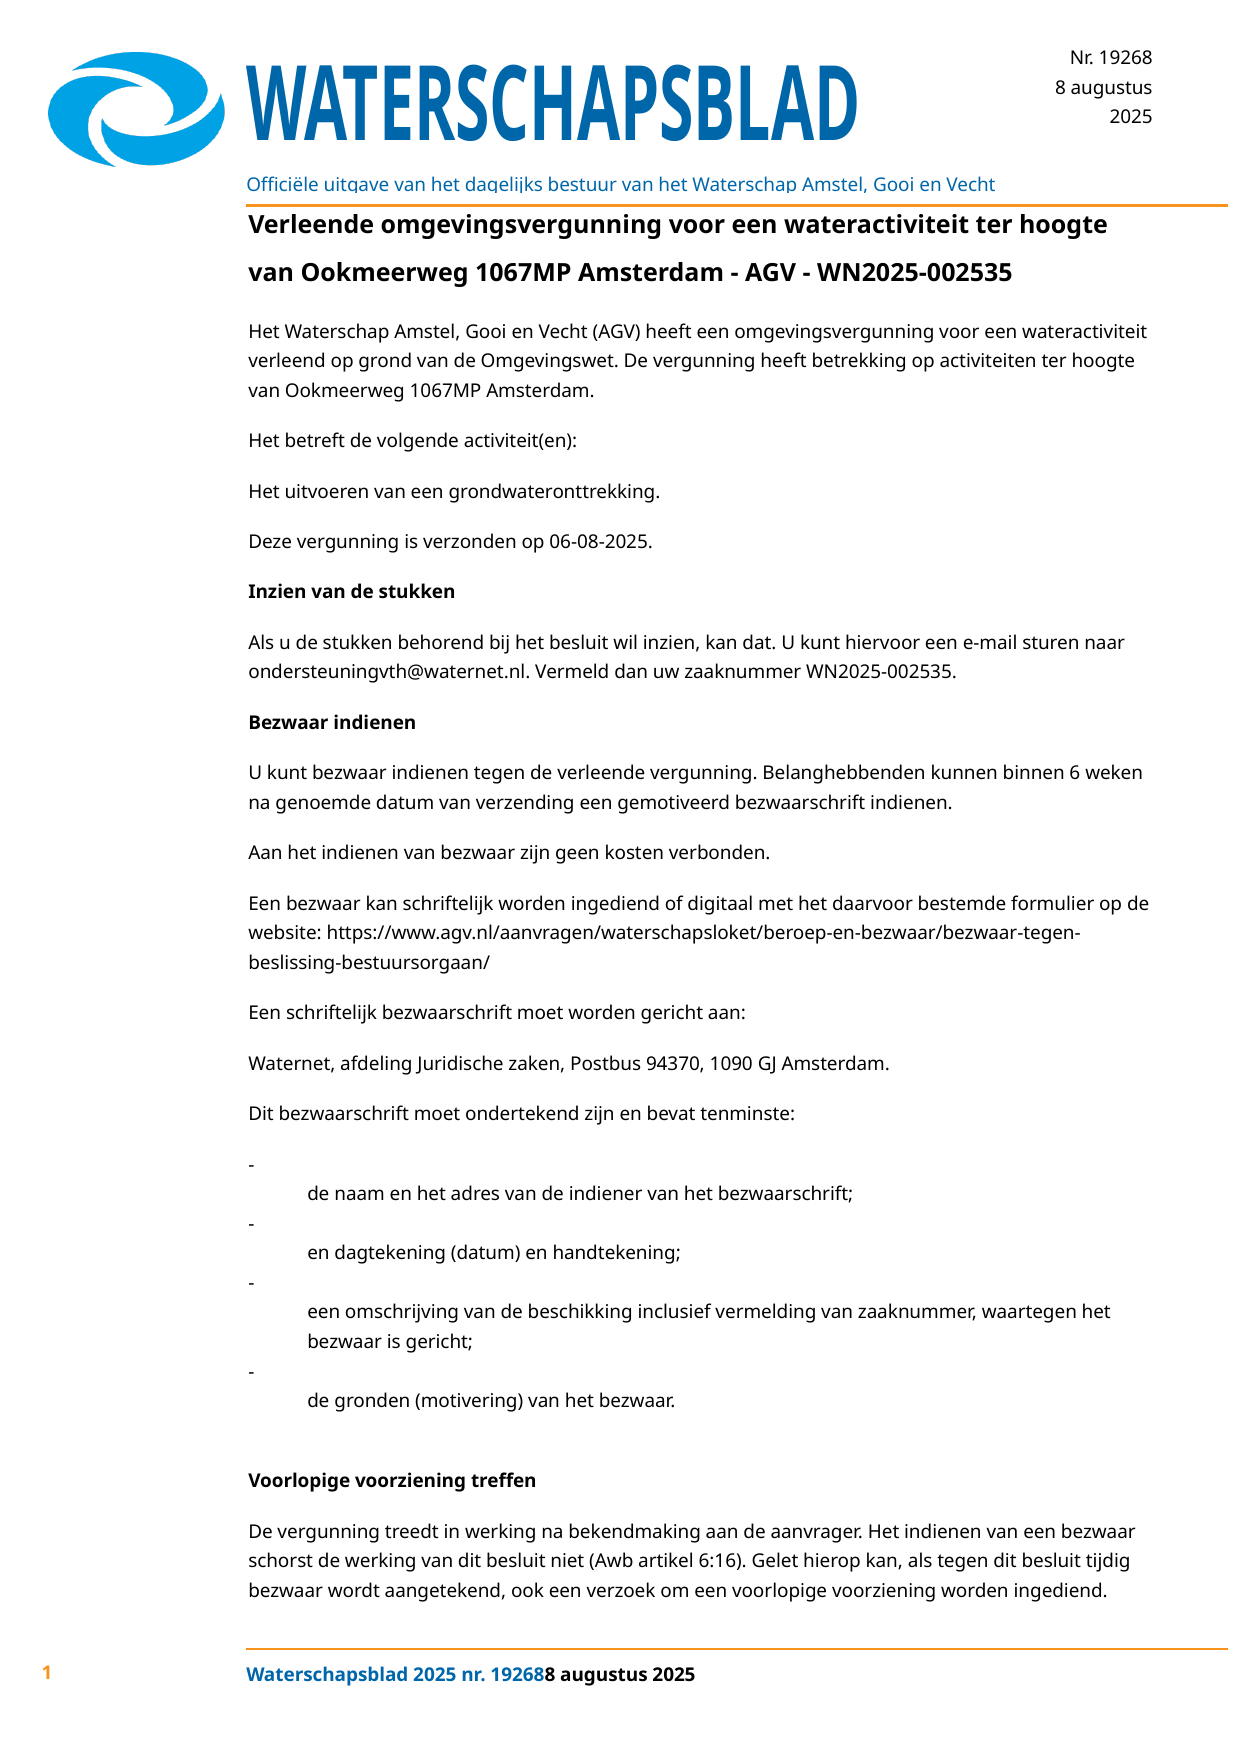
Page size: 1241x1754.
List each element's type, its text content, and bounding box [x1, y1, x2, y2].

text De vergunning treedt in werking na bekendmaking aan de aanvrager. Het indienen van een bezwaar schorst de werking van dit besluit niet (Awb artikel 6:16). Gelet hierop kan, als tegen dit besluit tijdig bezwaar wordt aangetekend, ook een verzoek om een voorlopige voorziening worden ingediend. [248, 1518, 1152, 1603]
list de naam en het adres van de indiener van het bezwaarschrift; [248, 1180, 1152, 1206]
text Deze vergunning is verzonden op 06-08-2025. [248, 528, 1152, 554]
list de gronden (motivering) van het bezwaar. [248, 1387, 1152, 1413]
text Voorlopige voorziening treffen [248, 1467, 1152, 1493]
picture [41, 47, 231, 172]
text Verleende omgevingsvergunning voor een wateractiviteit ter hoogte van Ookmeerweg 1067MP Amsterdam - AGV - WN2025-002535 [248, 207, 1152, 288]
text Het uitvoeren van een grondwateronttrekking. [248, 478, 1152, 504]
list en dagtekening (datum) en handtekening; [248, 1239, 1152, 1265]
text Inzien van de stukken [248, 579, 1152, 604]
text Als u de stukken behorend bij het besluit wil inzien, kan dat. U kunt hiervoor een e-mail sturen naar ondersteuningvth@waternet.nl. Vermeld dan uw zaaknummer WN2025-002535. [248, 629, 1152, 684]
text Dit bezwaarschrift moet ondertekend zijn en bevat tenminste: [248, 1100, 1152, 1126]
text Het Waterschap Amstel, Gooi en Vecht (AGV) heeft een omgevingsvergunning voor een wateractiviteit verleend op grond van de Omgevingswet. De vergunning heeft betrekking op activiteiten ter hoogte van Ookmeerweg 1067MP Amsterdam. [248, 318, 1152, 403]
text Bezwaar indienen [248, 709, 1152, 735]
text Waternet, afdeling Juridische zaken, Postbus 94370, 1090 GJ Amsterdam. [248, 1050, 1152, 1076]
text Het betreft de volgende activiteit(en): [248, 427, 1152, 453]
list een omschrijving van de beschikking inclusief vermelding van zaaknummer, waartegen het bezwaar is gericht; [248, 1299, 1152, 1354]
text Een bezwaar kan schriftelijk worden ingediend of digitaal met het daarvoor bestemde formulier op de website: https://www.agv.nl/aanvragen/waterschapsloket/beroep-en-bezwaar/bezwaar-tegen-beslissing-bestuursorgaan/ [248, 890, 1152, 975]
text Aan het indienen van bezwaar zijn geen kosten verbonden. [248, 839, 1152, 865]
text Een schriftelijk bezwaarschrift moet worden gericht aan: [248, 999, 1152, 1025]
text U kunt bezwaar indienen tegen de verleende vergunning. Belanghebbenden kunnen binnen 6 weken na genoemde datum van verzending een gemotiveerd bezwaarschrift indienen. [248, 759, 1152, 815]
